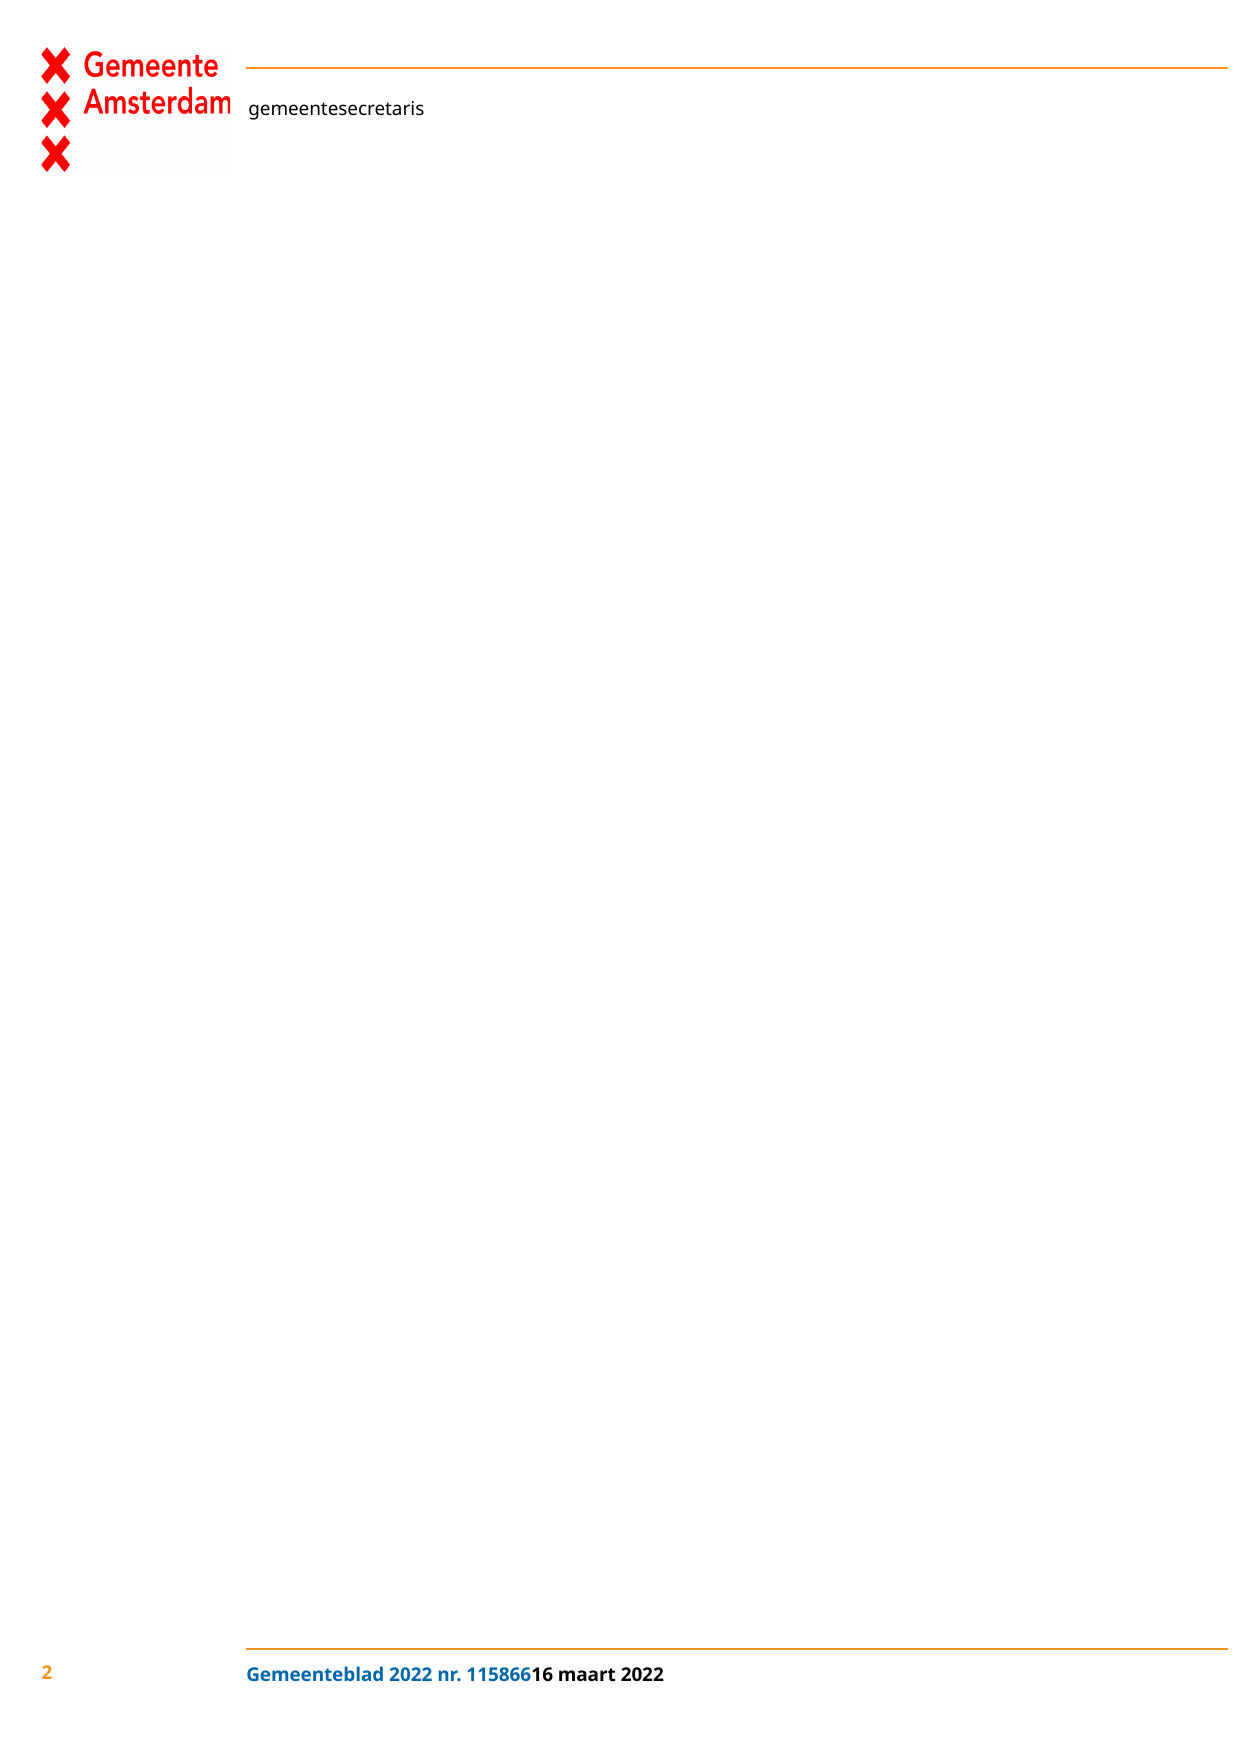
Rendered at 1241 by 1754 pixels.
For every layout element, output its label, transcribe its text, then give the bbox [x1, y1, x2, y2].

text gemeentesecretaris [248, 95, 1152, 121]
picture [41, 47, 231, 172]
